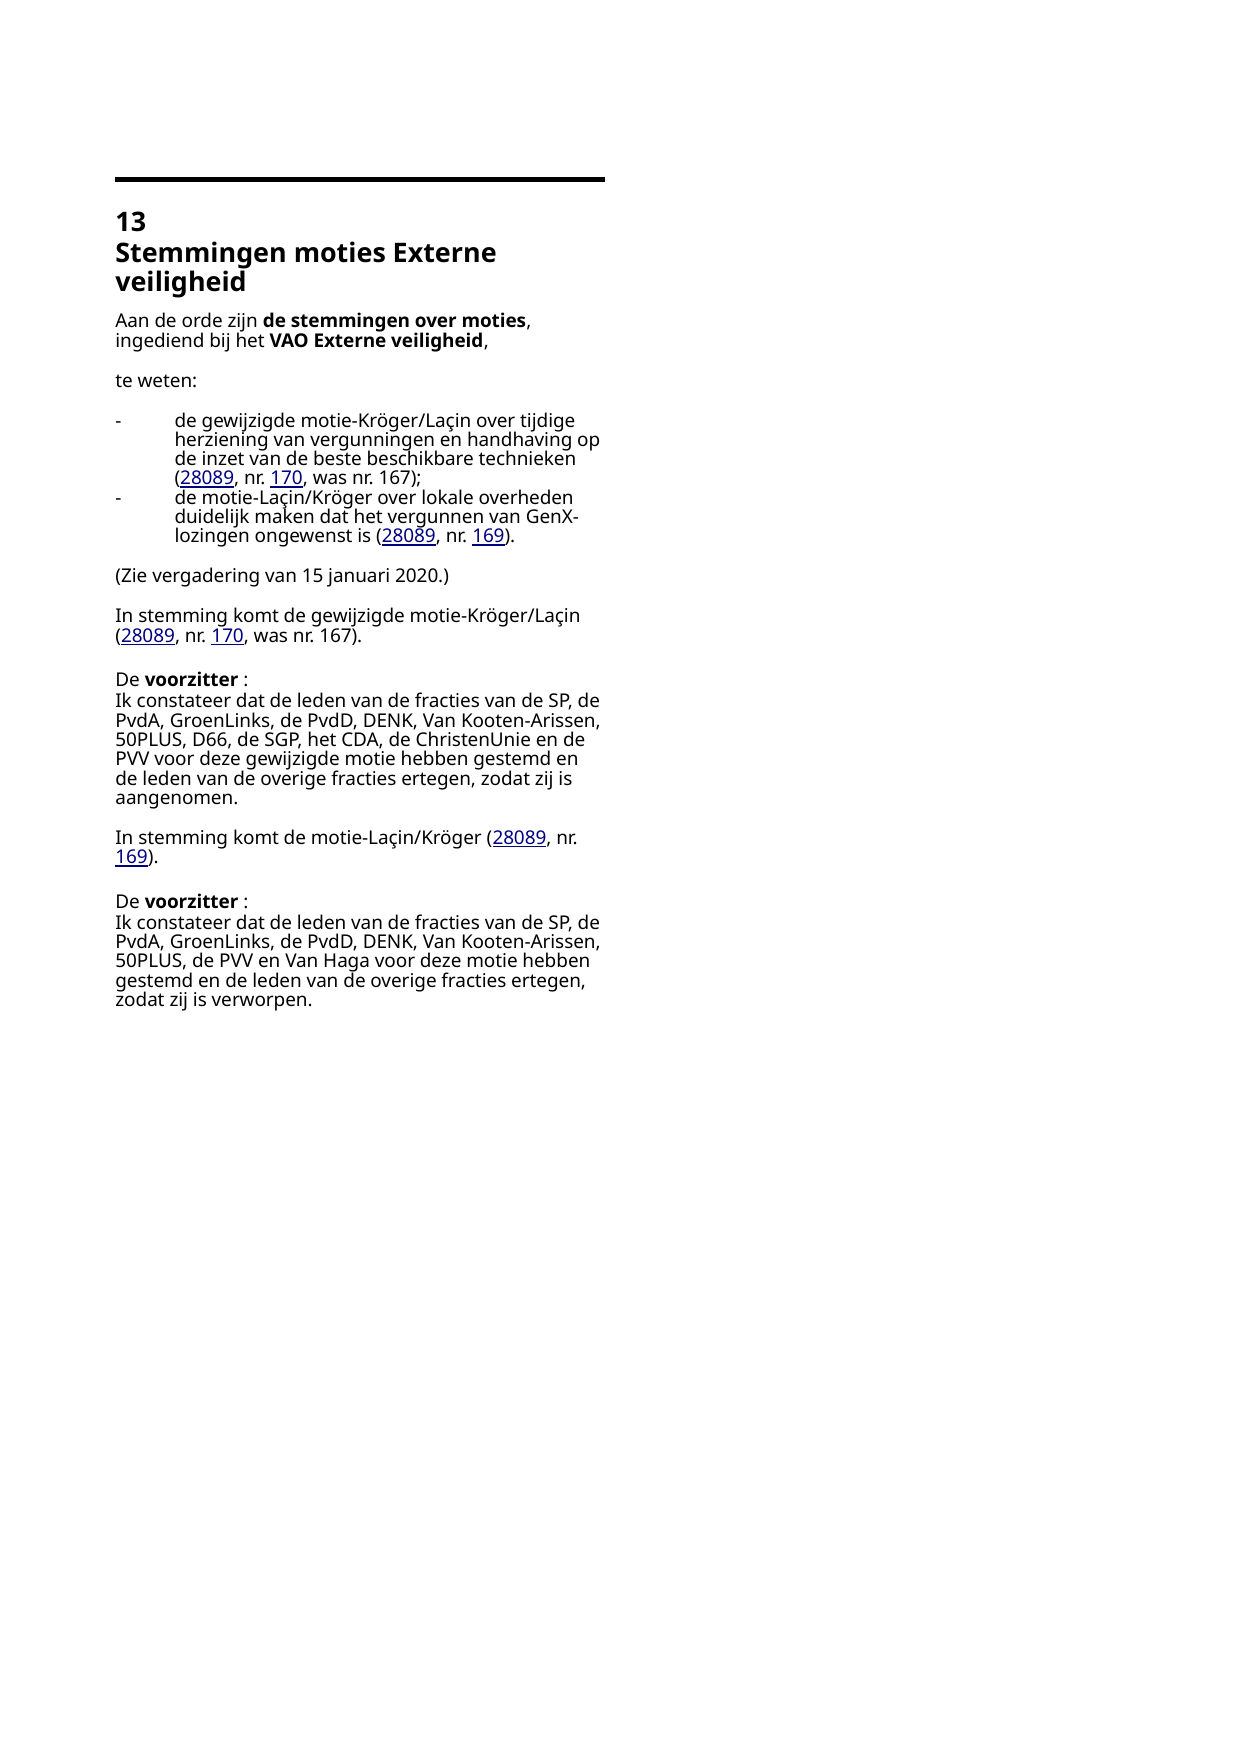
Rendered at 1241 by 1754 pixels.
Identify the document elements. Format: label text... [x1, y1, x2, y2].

text Ik constateer dat de leden van de fracties van de SP, de PvdA, GroenLinks, de PvdD, DENK, Van Kooten-Arissen, 50PLUS, de PVV en Van Haga voor deze motie hebben gestemd en de leden van de overige fracties ertegen, zodat zij is verworpen. [115, 914, 605, 1010]
text Ik constateer dat de leden van de fracties van de SP, de PvdA, GroenLinks, de PvdD, DENK, Van Kooten-Arissen, 50PLUS, D66, de SGP, het CDA, de ChristenUnie en de PVV voor deze gewijzigde motie hebben gestemd en de leden van de overige fracties ertegen, zodat zij is aangenomen. [115, 692, 605, 808]
text Aan de orde zijn de stemmingen over moties, ingediend bij het VAO Externe veiligheid, [115, 312, 605, 351]
text In stemming komt de motie-Laçin/Kröger (28089, nr. 169). [115, 829, 605, 867]
list de gewijzigde motie-Kröger/Laçin over tijdige herziening van vergunningen en handhaving op de inzet van de beste beschikbare technieken (28089, nr. 170, was nr. 167); [115, 412, 605, 489]
text In stemming komt de gewijzigde motie-Kröger/Laçin (28089, nr. 170, was nr. 167). [115, 607, 605, 646]
list de motie-Laçin/Kröger over lokale overheden duidelijk maken dat het vergunnen van GenX-lozingen ongewenst is (28089, nr. 169). [115, 489, 605, 546]
text De voorzitter : [115, 888, 605, 914]
text Stemmingen moties Externe veiligheid [115, 239, 605, 312]
text (Zie vergadering van 15 januari 2020.) [115, 567, 605, 586]
text te weten: [115, 372, 605, 391]
text 13 [115, 203, 605, 239]
text De voorzitter : [115, 667, 605, 692]
